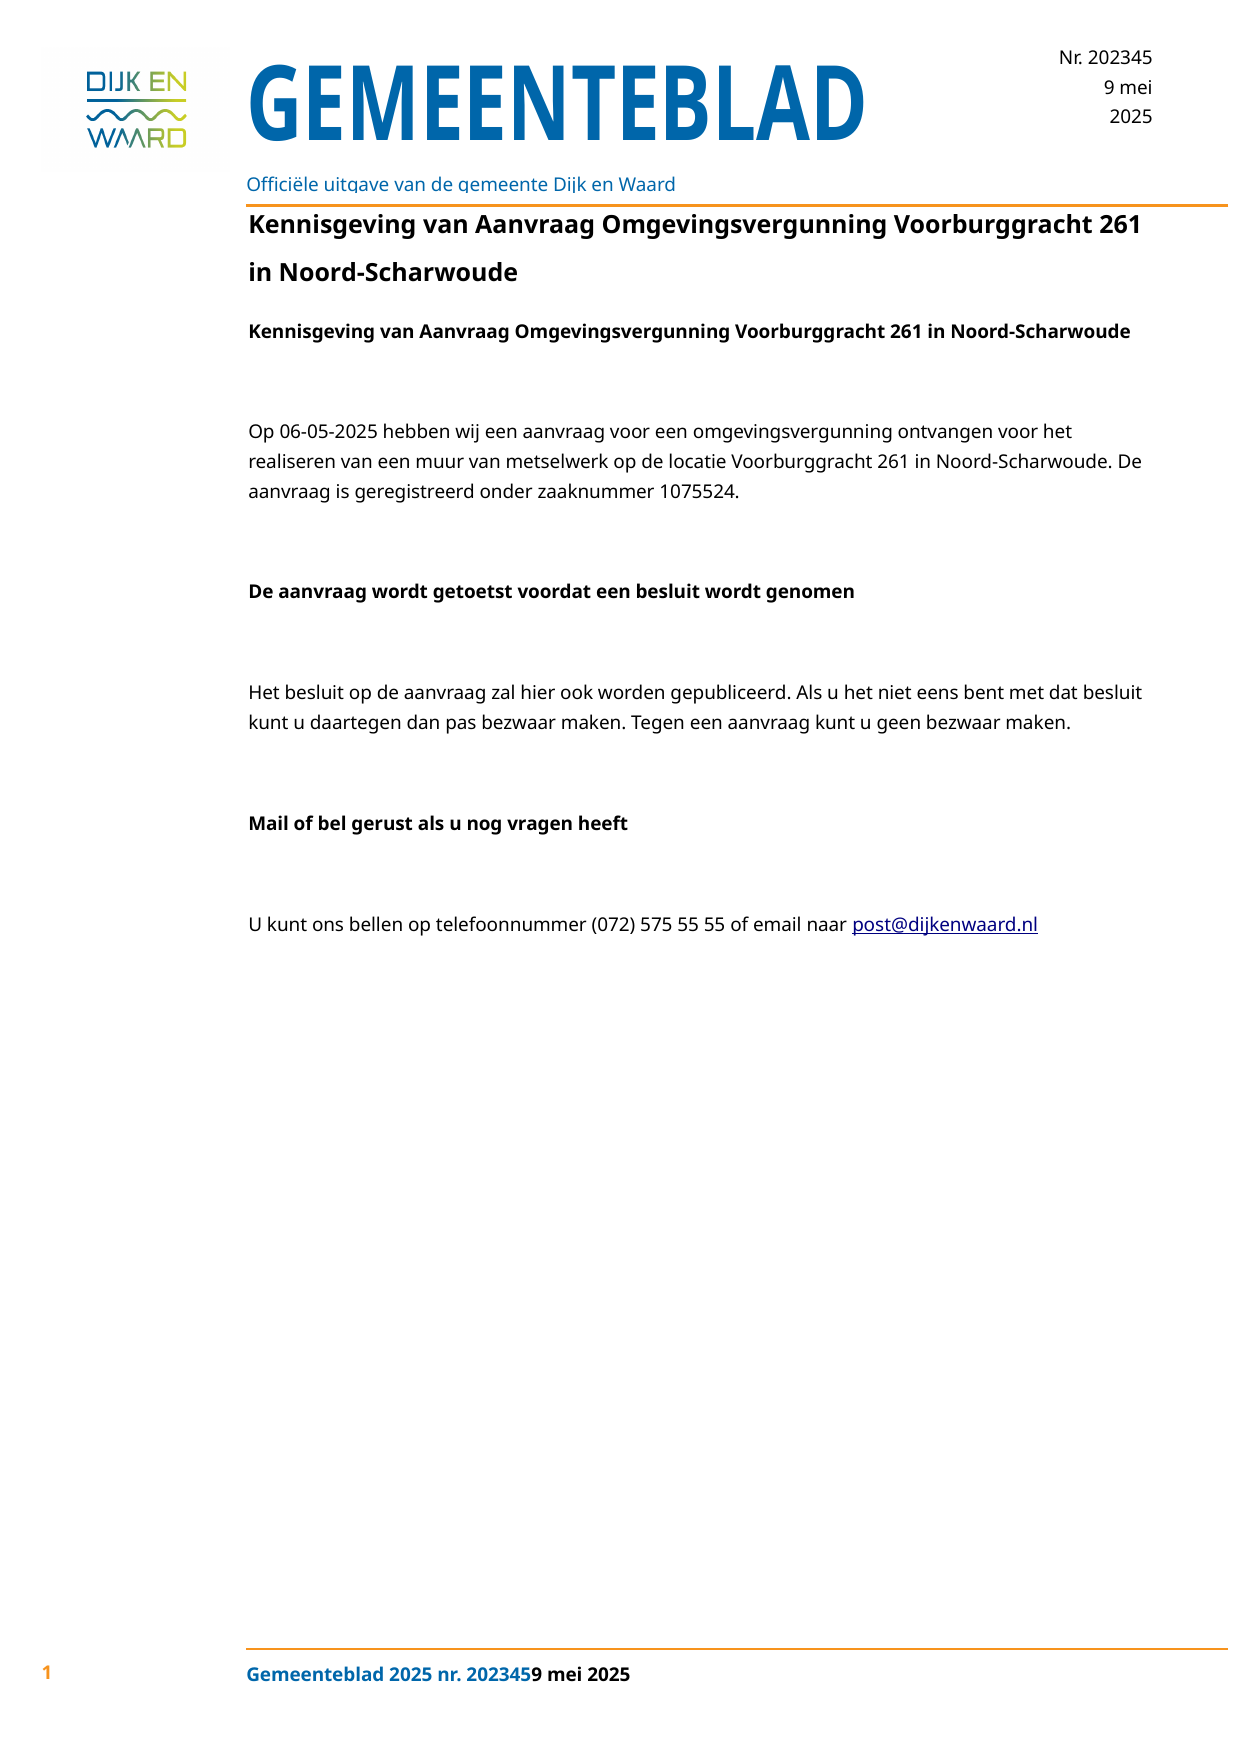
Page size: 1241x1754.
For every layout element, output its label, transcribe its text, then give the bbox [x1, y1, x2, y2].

text De aanvraag wordt getoetst voordat een besluit wordt genomen [248, 579, 1152, 604]
text U kunt ons bellen op telefoonnummer (072) 575 55 55 of email naar post@dijkenwaard.nl [248, 911, 1152, 937]
text Kennisgeving van Aanvraag Omgevingsvergunning Voorburggracht 261 in Noord-Scharwoude [248, 318, 1152, 344]
text Het besluit op de aanvraag zal hier ook worden gepubliceerd. Als u het niet eens bent met dat besluit kunt u daartegen dan pas bezwaar maken. Tegen een aanvraag kunt u geen bezwaar maken. [248, 679, 1152, 735]
text Op 06-05-2025 hebben wij een aanvraag voor een omgevingsvergunning ontvangen voor het realiseren van een muur van metselwerk op de locatie Voorburggracht 261 in Noord-Scharwoude. De aanvraag is geregistreerd onder zaaknummer 1075524. [248, 419, 1152, 504]
picture [41, 47, 231, 172]
text Mail of bel gerust als u nog vragen heeft [248, 810, 1152, 836]
text Kennisgeving van Aanvraag Omgevingsvergunning Voorburggracht 261 in Noord-Scharwoude [248, 207, 1152, 288]
